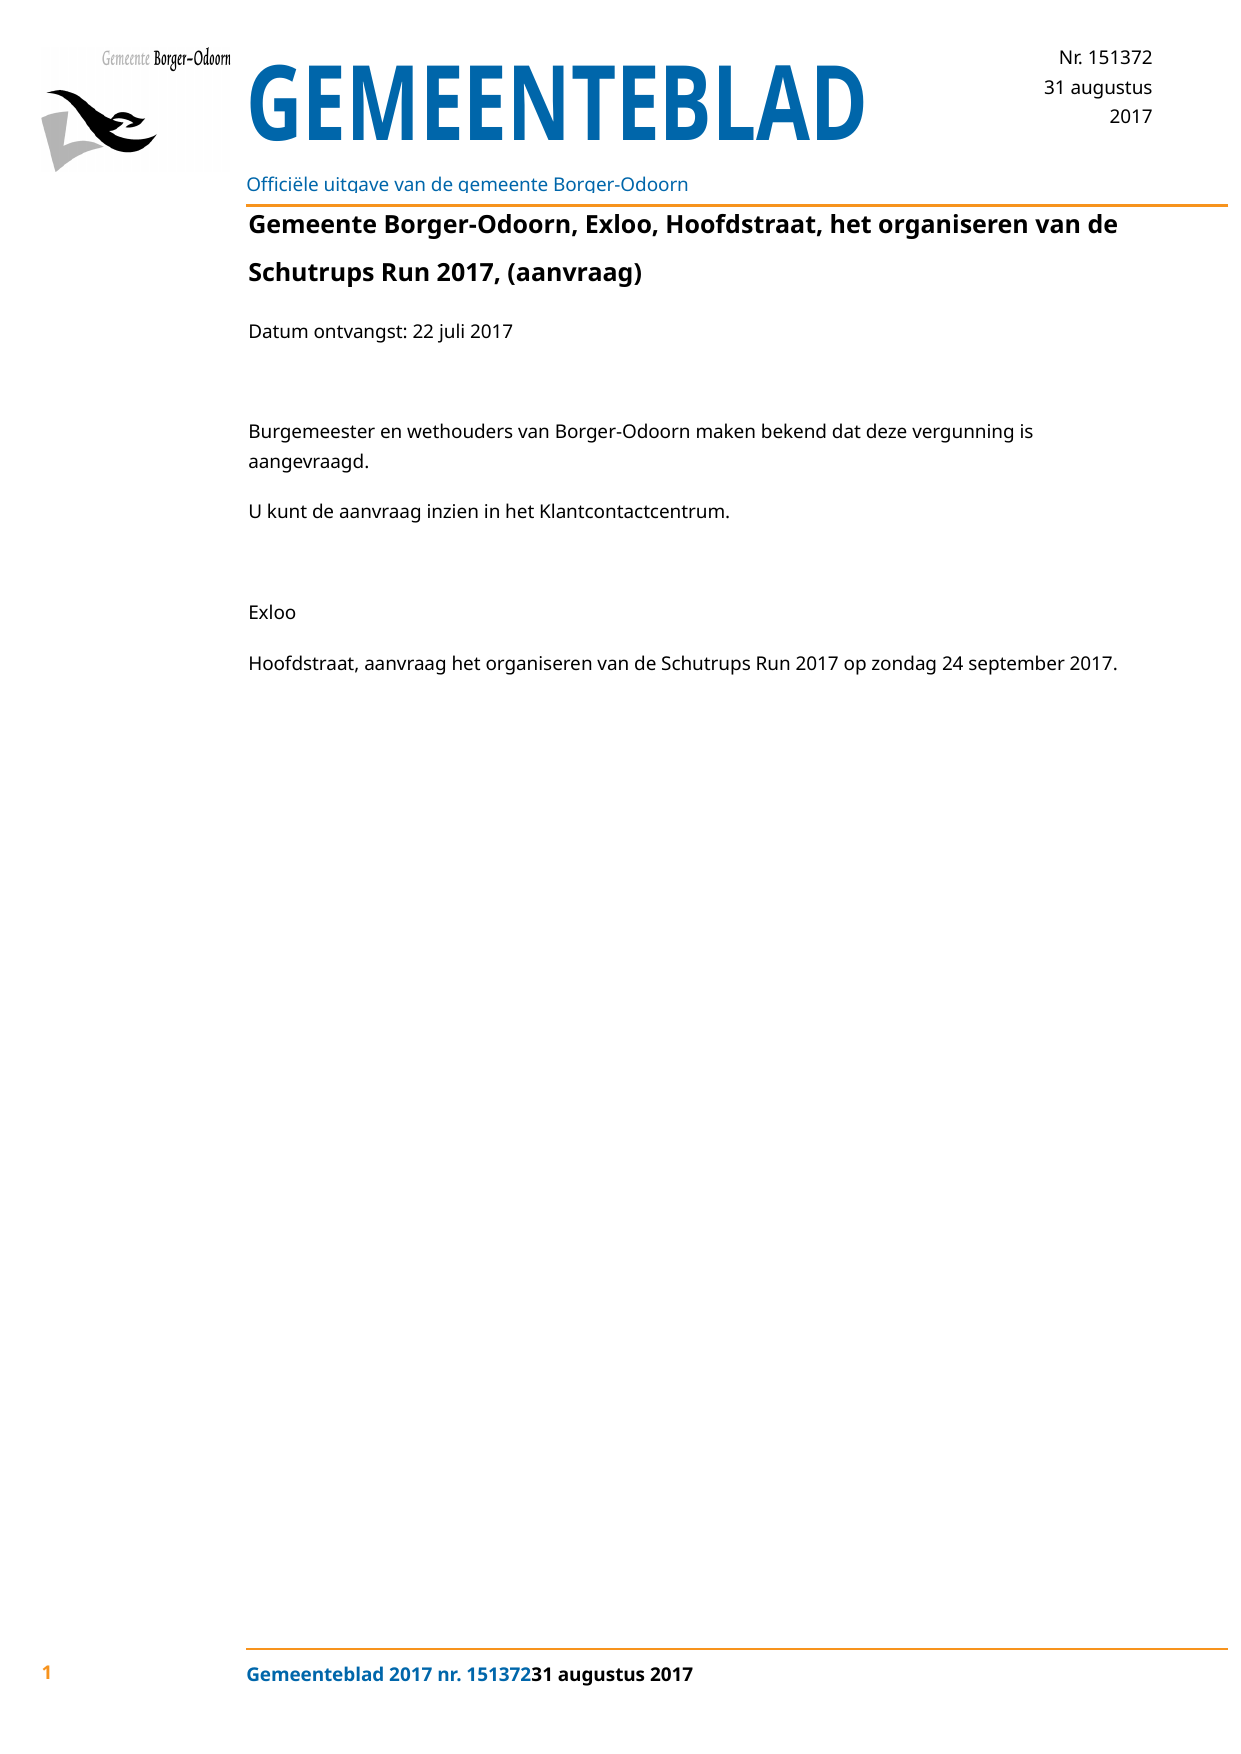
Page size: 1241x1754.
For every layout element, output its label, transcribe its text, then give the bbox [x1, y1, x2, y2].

text Hoofdstraat, aanvraag het organiseren van de Schutrups Run 2017 op zondag 24 september 2017. [248, 650, 1152, 676]
text Datum ontvangst: 22 juli 2017 [248, 318, 1152, 344]
picture [41, 47, 231, 172]
text U kunt de aanvraag inzien in het Klantcontactcentrum. [248, 499, 1152, 524]
text Exloo [248, 599, 1152, 625]
text Burgemeester en wethouders van Borger-Odoorn maken bekend dat deze vergunning is aangevraagd. [248, 419, 1152, 474]
text Gemeente Borger-Odoorn, Exloo, Hoofdstraat, het organiseren van de Schutrups Run 2017, (aanvraag) [248, 207, 1152, 288]
